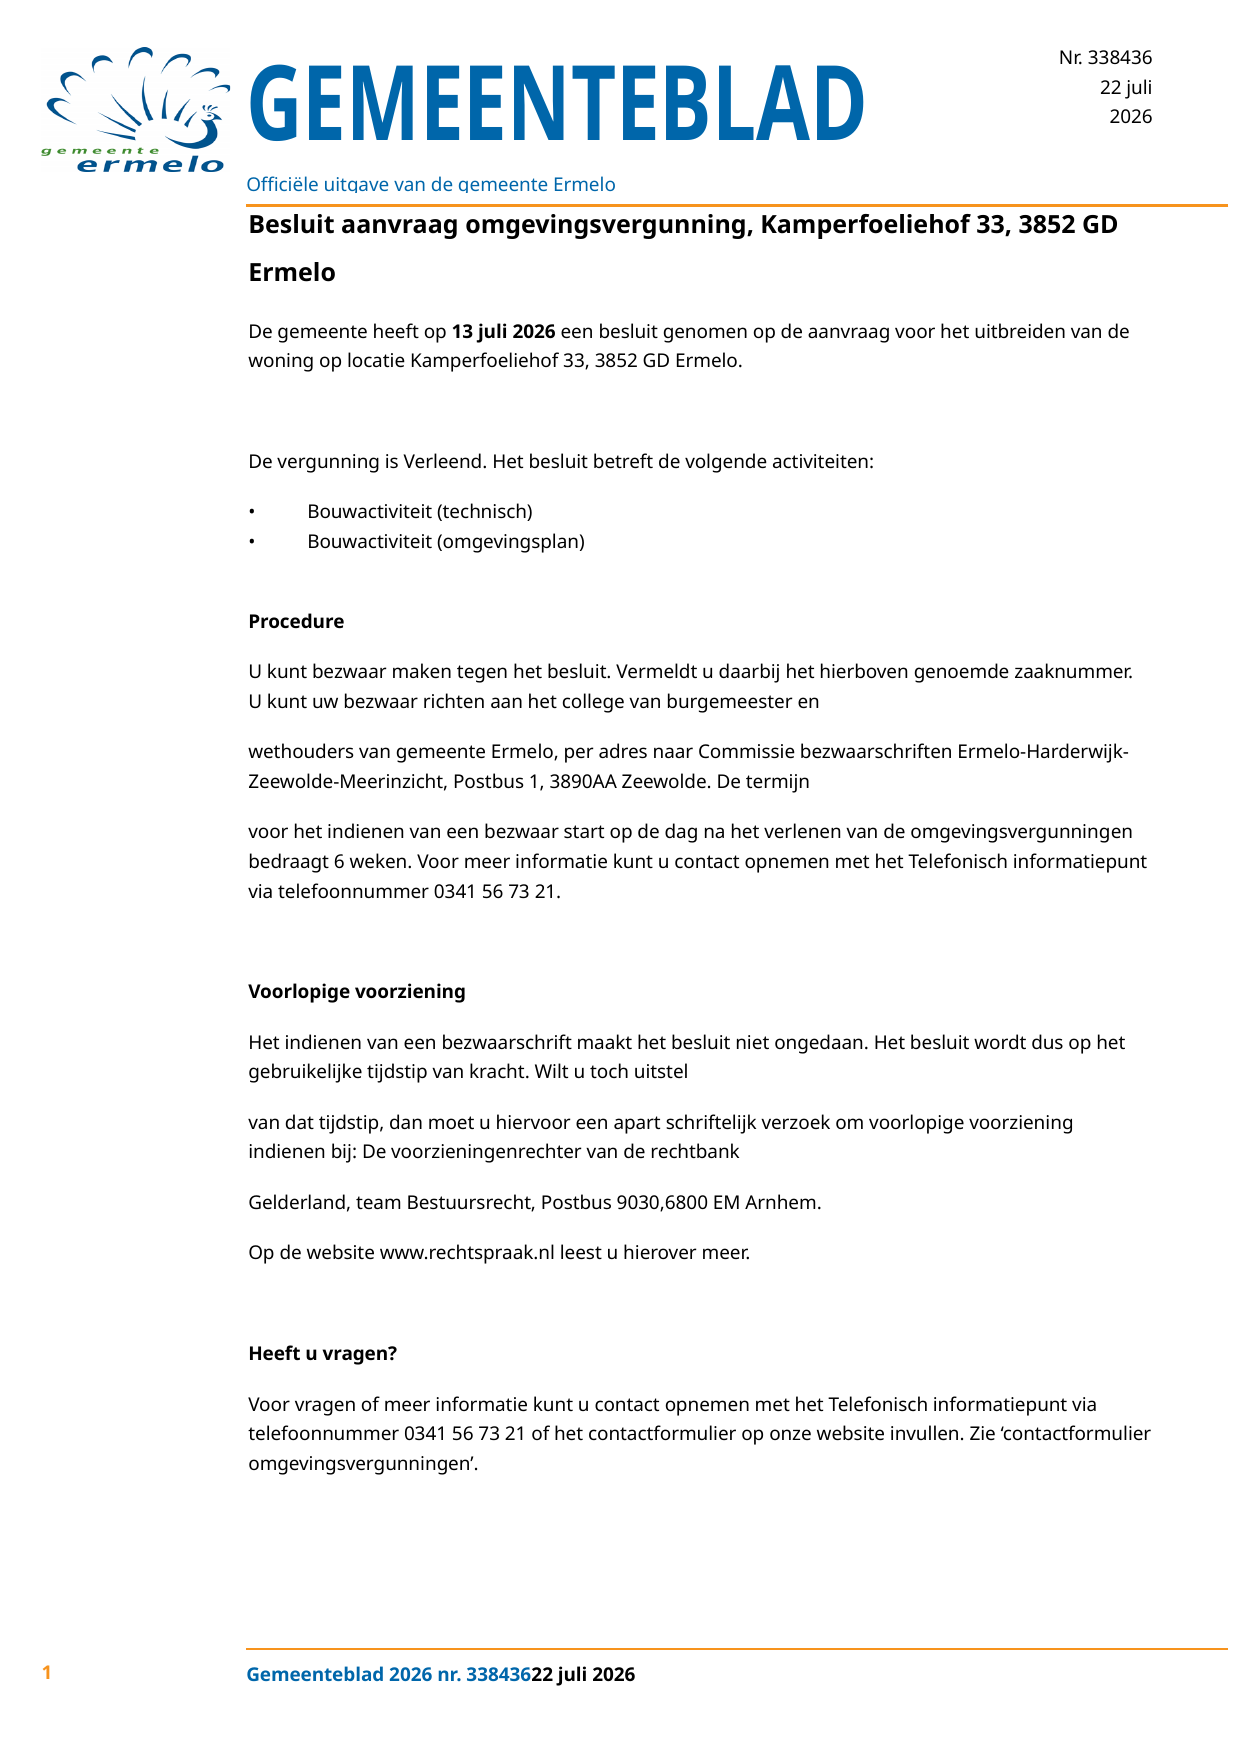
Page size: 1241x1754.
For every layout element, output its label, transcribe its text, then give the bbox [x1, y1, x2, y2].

list Bouwactiviteit (technisch) [248, 499, 1152, 524]
text van dat tijdstip, dan moet u hiervoor een apart schriftelijk verzoek om voorlopige voorziening indienen bij: De voorzieningenrechter van de rechtbank [248, 1109, 1152, 1164]
text Heeft u vragen? [248, 1340, 1152, 1366]
text De vergunning is Verleend. Het besluit betreft de volgende activiteiten: [248, 448, 1152, 474]
text De gemeente heeft op 13 juli 2026 een besluit genomen op de aanvraag voor het uitbreiden van de woning op locatie Kamperfoeliehof 33, 3852 GD Ermelo. [248, 318, 1152, 373]
text Het indienen van een bezwaarschrift maakt het besluit niet ongedaan. Het besluit wordt dus op het gebruikelijke tijdstip van kracht. Wilt u toch uitstel [248, 1029, 1152, 1084]
picture [41, 47, 231, 172]
text voor het indienen van een bezwaar start op de dag na het verlenen van de omgevingsvergunningen bedraagt 6 weken. Voor meer informatie kunt u contact opnemen met het Telefonisch informatiepunt via telefoonnummer 0341 56 73 21. [248, 819, 1152, 904]
text Voor vragen of meer informatie kunt u contact opnemen met het Telefonisch informatiepunt via telefoonnummer 0341 56 73 21 of het contactformulier op onze website invullen. Zie ‘contactformulier omgevingsvergunningen’. [248, 1391, 1152, 1476]
text Voorlopige voorziening [248, 979, 1152, 1004]
text Op de website www.rechtspraak.nl leest u hierover meer. [248, 1239, 1152, 1265]
text Gelderland, team Bestuursrecht, Postbus 9030,6800 EM Arnhem. [248, 1189, 1152, 1215]
text wethouders van gemeente Ermelo, per adres naar Commissie bezwaarschriften Ermelo-Harderwijk-Zeewolde-Meerinzicht, Postbus 1, 3890AA Zeewolde. De termijn [248, 739, 1152, 794]
text Besluit aanvraag omgevingsvergunning, Kamperfoeliehof 33, 3852 GD Ermelo [248, 207, 1152, 288]
text U kunt bezwaar maken tegen het besluit. Vermeldt u daarbij het hierboven genoemde zaaknummer. U kunt uw bezwaar richten aan het college van burgemeester en [248, 659, 1152, 714]
text Procedure [248, 608, 1152, 634]
list Bouwactiviteit (omgevingsplan) [248, 528, 1152, 554]
